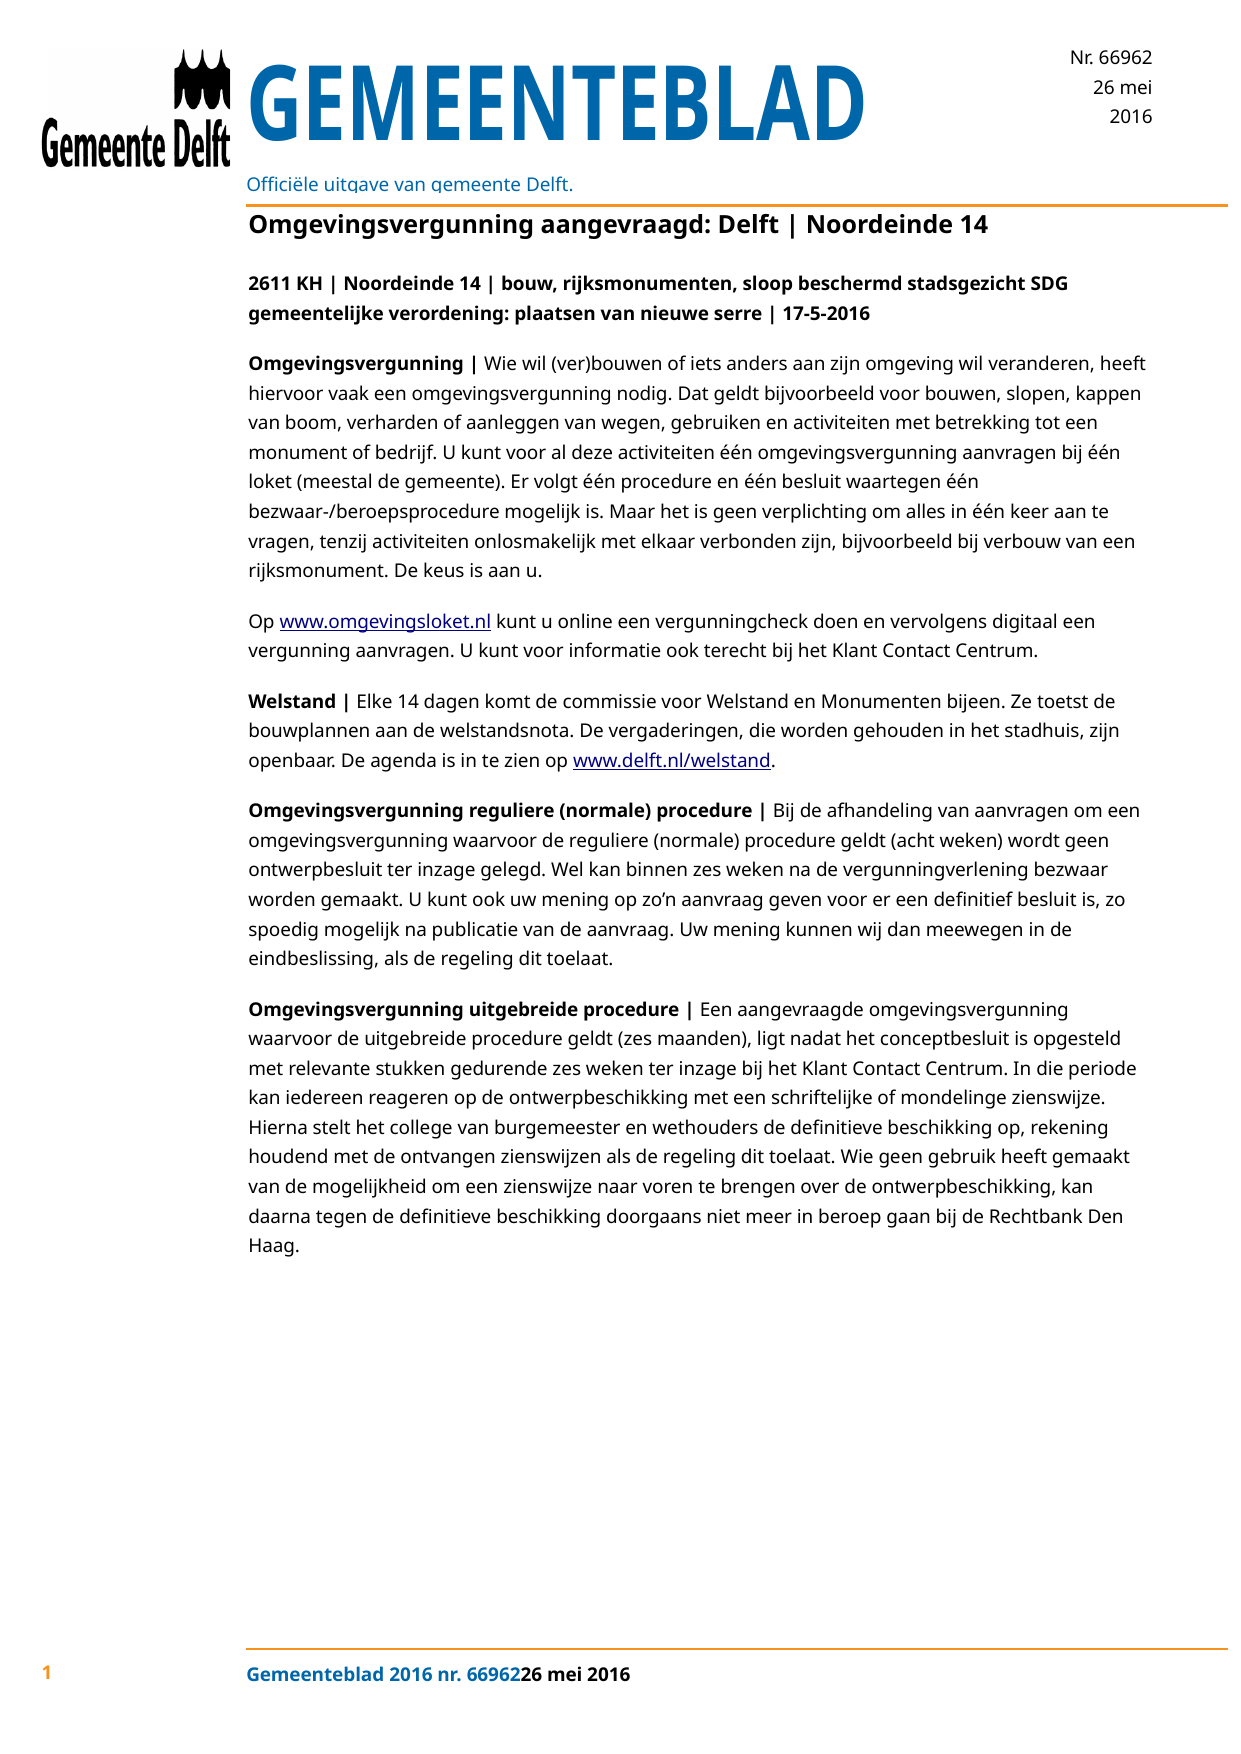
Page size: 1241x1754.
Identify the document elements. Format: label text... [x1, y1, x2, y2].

text Op www.omgevingsloket.nl kunt u online een vergunningcheck doen en vervolgens digitaal een vergunning aanvragen. U kunt voor informatie ook terecht bij het Klant Contact Centrum. [248, 608, 1152, 663]
text Omgevingsvergunning uitgebreide procedure | Een aangevraagde omgevingsvergunning waarvoor de uitgebreide procedure geldt (zes maanden), ligt nadat het conceptbesluit is opgesteld met relevante stukken gedurende zes weken ter inzage bij het Klant Contact Centrum. In die periode kan iedereen reageren op de ontwerpbeschikking met een schriftelijke of mondelinge zienswijze. Hierna stelt het college van burgemeester en wethouders de definitieve beschikking op, rekening houdend met de ontvangen zienswijzen als de regeling dit toelaat. Wie geen gebruik heeft gemaakt van de mogelijkheid om een zienswijze naar voren te brengen over de ontwerpbeschikking, kan daarna tegen de definitieve beschikking doorgaans niet meer in beroep gaan bij de Rechtbank Den Haag. [248, 996, 1152, 1258]
text Omgevingsvergunning | Wie wil (ver)bouwen of iets anders aan zijn omgeving wil veranderen, heeft hiervoor vaak een omgevingsvergunning nodig. Dat geldt bijvoorbeeld voor bouwen, slopen, kappen van boom, verharden of aanleggen van wegen, gebruiken en activiteiten met betrekking tot een monument of bedrijf. U kunt voor al deze activiteiten één omgevingsvergunning aanvragen bij één loket (meestal de gemeente). Er volgt één procedure en één besluit waartegen één bezwaar-/beroepsprocedure mogelijk is. Maar het is geen verplichting om alles in één keer aan te vragen, tenzij activiteiten onlosmakelijk met elkaar verbonden zijn, bijvoorbeeld bij verbouw van een rijksmonument. De keus is aan u. [248, 350, 1152, 583]
text Welstand | Elke 14 dagen komt de commissie voor Welstand en Monumenten bijeen. Ze toetst de bouwplannen aan de welstandsnota. De vergaderingen, die worden gehouden in het stadhuis, zijn openbaar. De agenda is in te zien op www.delft.nl/welstand. [248, 688, 1152, 773]
text Omgevingsvergunning aangevraagd: Delft | Noordeinde 14 [248, 207, 1152, 241]
text Omgevingsvergunning reguliere (normale) procedure | Bij de afhandeling van aanvragen om een omgevingsvergunning waarvoor de reguliere (normale) procedure geldt (acht weken) wordt geen ontwerpbesluit ter inzage gelegd. Wel kan binnen zes weken na de vergunningverlening bezwaar worden gemaakt. U kunt ook uw mening op zo’n aanvraag geven voor er een definitief besluit is, zo spoedig mogelijk na publicatie van de aanvraag. Uw mening kunnen wij dan meewegen in de eindbeslissing, als de regeling dit toelaat. [248, 797, 1152, 971]
picture [41, 47, 231, 172]
text 2611 KH | Noordeinde 14 | bouw, rijksmonumenten, sloop beschermd stadsgezicht SDG gemeentelijke verordening: plaatsen van nieuwe serre | 17-5-2016 [248, 270, 1152, 326]
